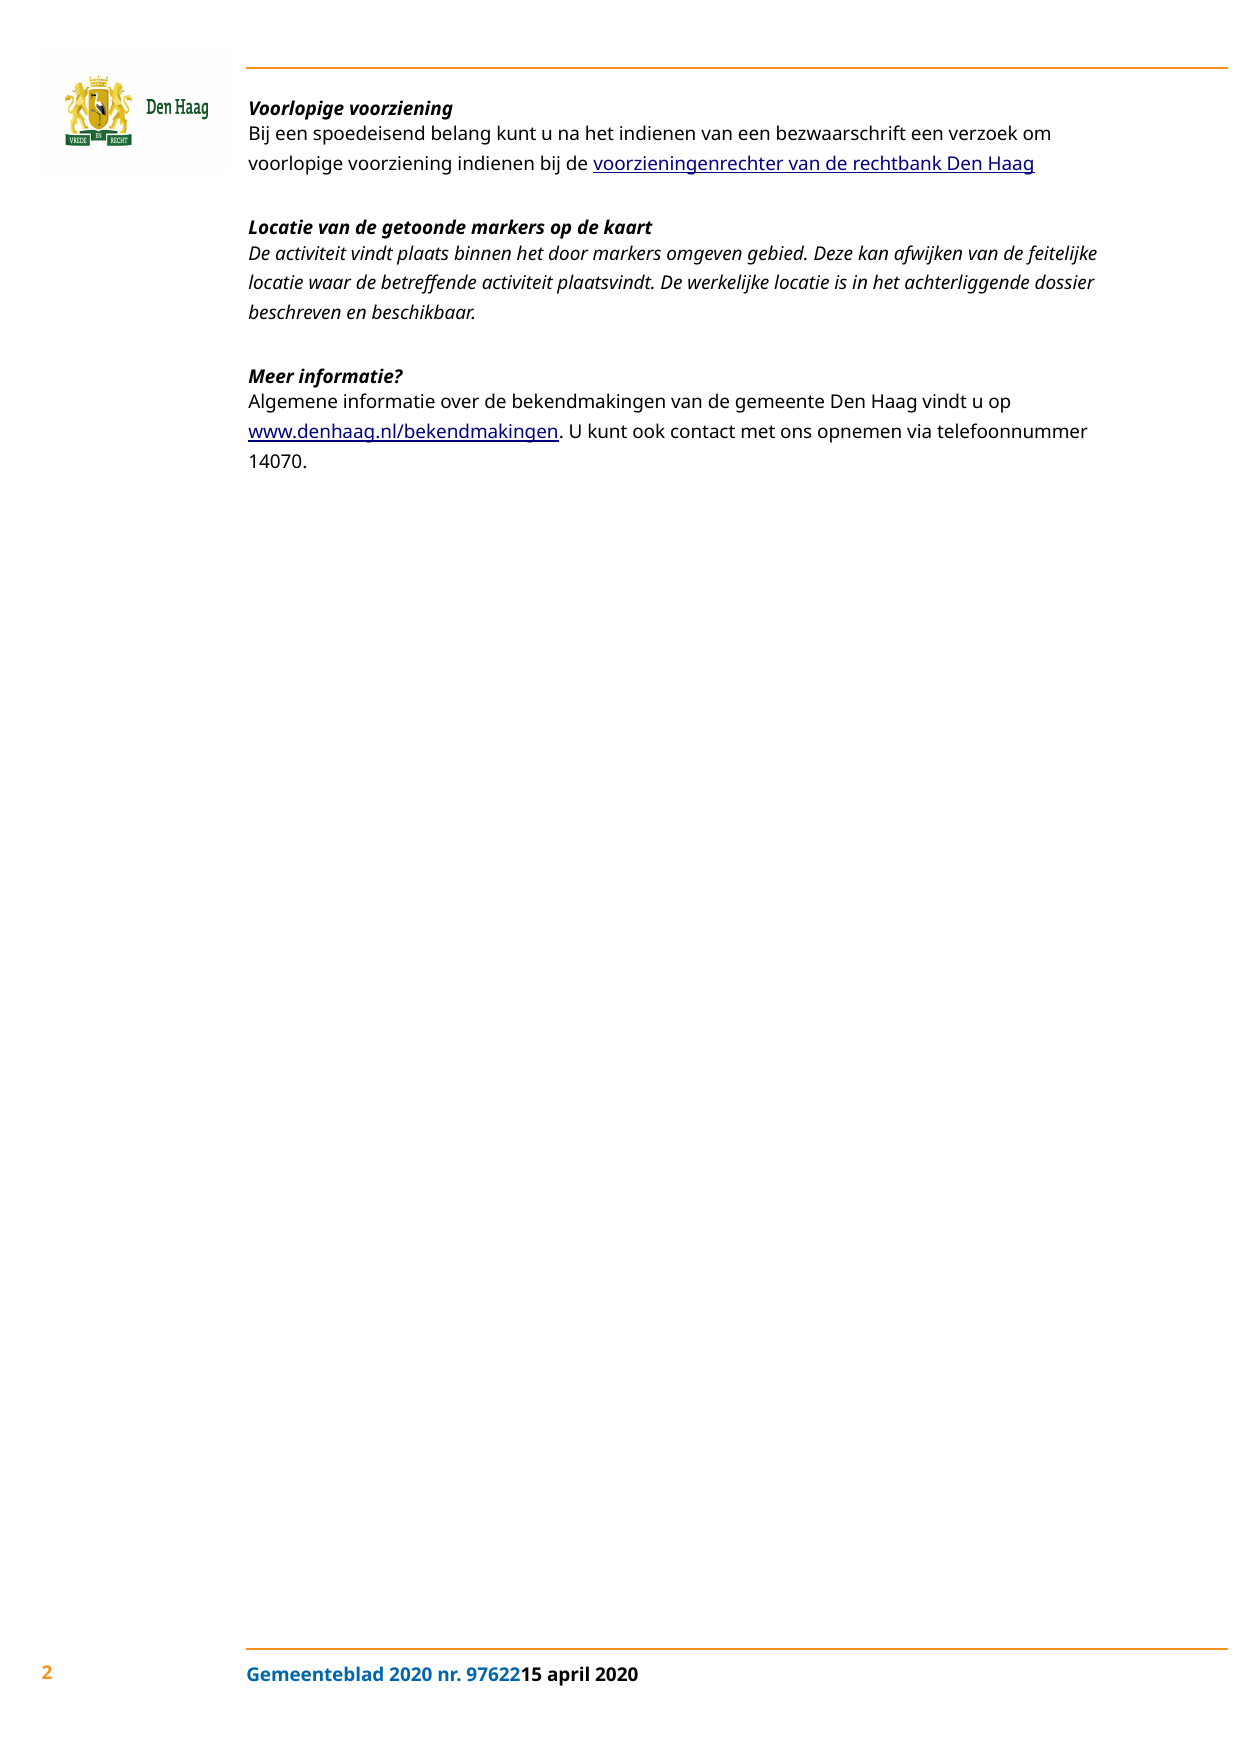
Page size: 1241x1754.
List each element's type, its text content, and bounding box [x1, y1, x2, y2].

picture [41, 47, 231, 172]
text Meer informatie? [248, 363, 1152, 389]
text Locatie van de getoonde markers op de kaart [248, 214, 1152, 240]
text De activiteit vindt plaats binnen het door markers omgeven gebied. Deze kan afwijken van de feitelijke locatie waar de betreffende activiteit plaatsvindt. De werkelijke locatie is in het achterliggende dossier beschreven en beschikbaar. [248, 240, 1152, 325]
text Algemene informatie over de bekendmakingen van de gemeente Den Haag vindt u op www.denhaag.nl/bekendmakingen. U kunt ook contact met ons opnemen via telefoonnummer 14070. [248, 389, 1152, 473]
text Voorlopige voorziening [248, 95, 1152, 121]
text Bij een spoedeisend belang kunt u na het indienen van een bezwaarschrift een verzoek om voorlopige voorziening indienen bij de voorzieningenrechter van de rechtbank Den Haag [248, 121, 1152, 176]
